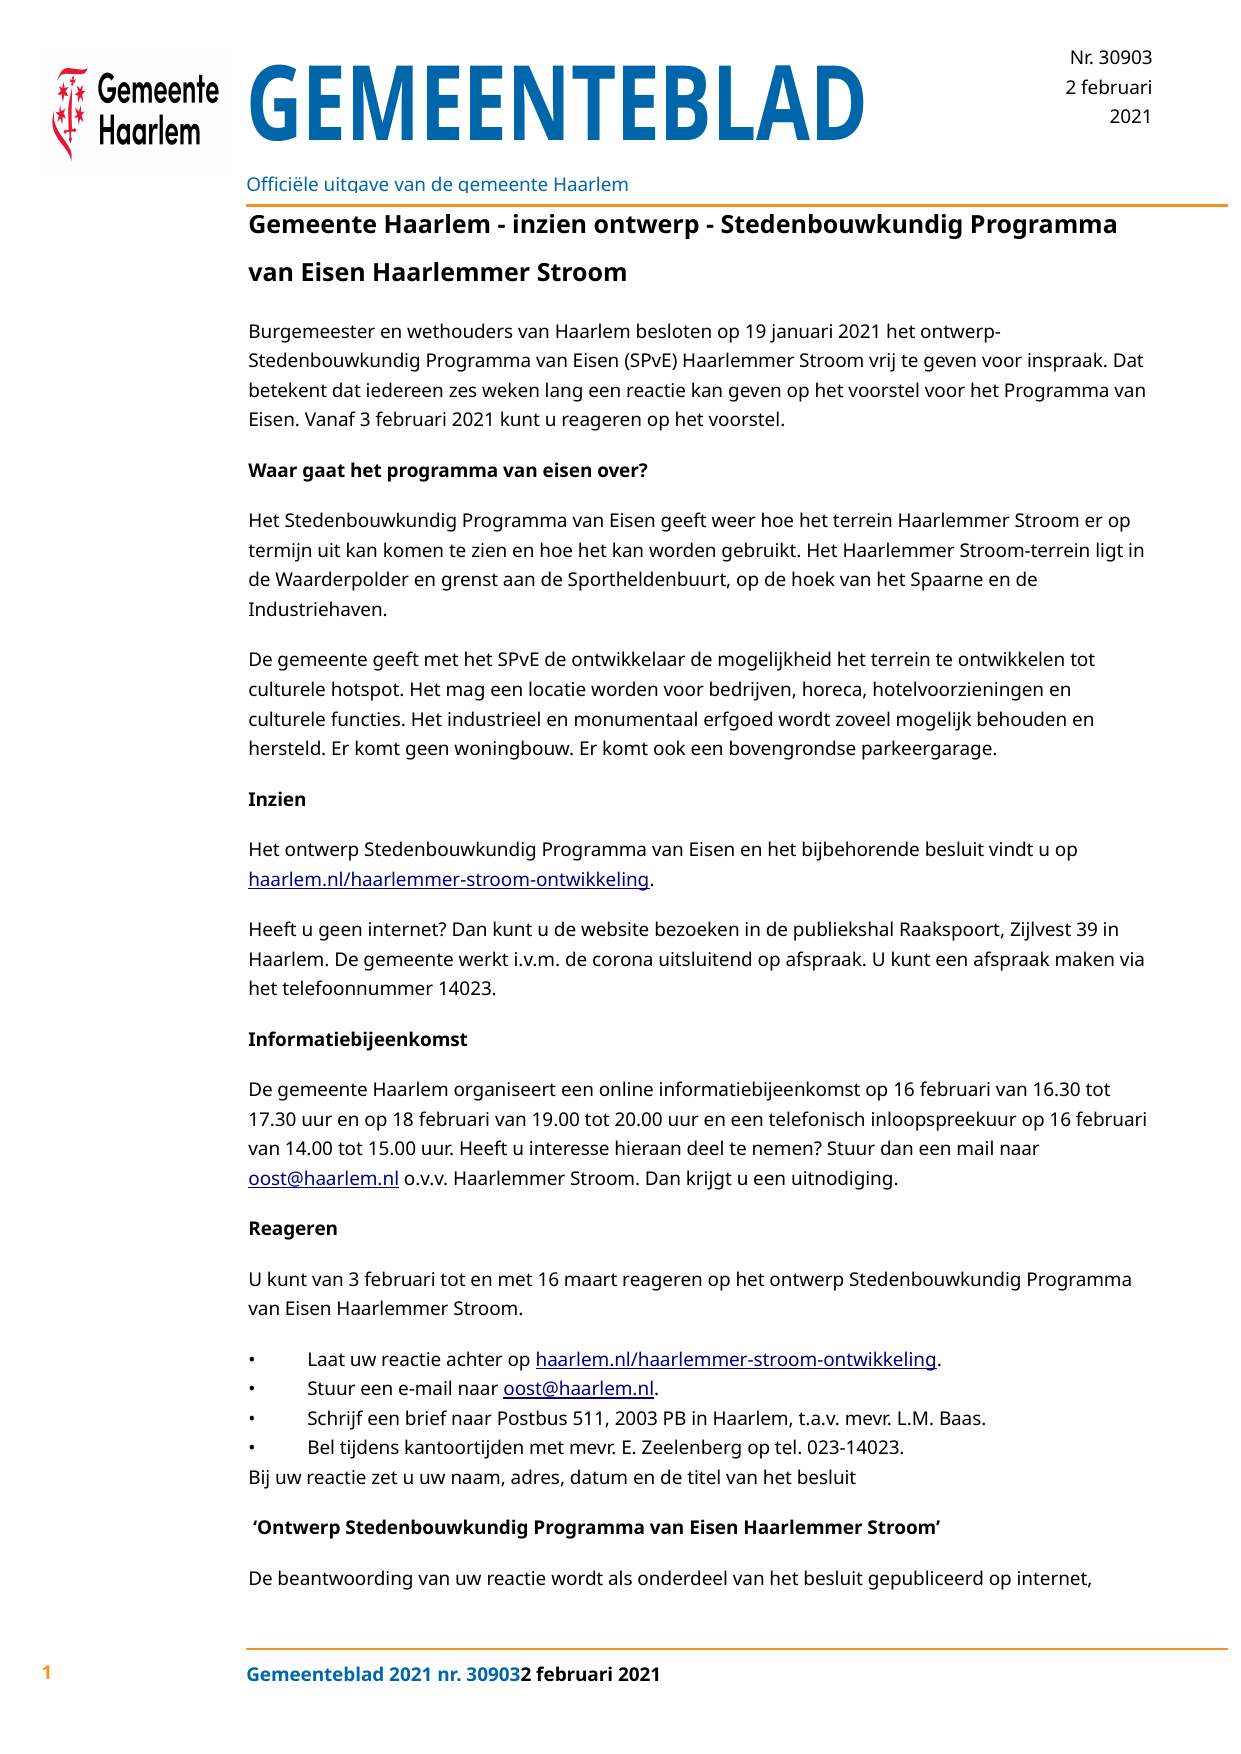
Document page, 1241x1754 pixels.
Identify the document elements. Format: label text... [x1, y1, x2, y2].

text Reageren [248, 1215, 1152, 1241]
text Bij uw reactie zet u uw naam, adres, datum en de titel van het besluit [248, 1464, 1152, 1490]
text Het ontwerp Stedenbouwkundig Programma van Eisen en het bijbehorende besluit vindt u op haarlem.nl/haarlemmer-stroom-ontwikkeling. [248, 836, 1152, 892]
text De gemeente Haarlem organiseert een online informatiebijeenkomst op 16 februari van 16.30 tot 17.30 uur en op 18 februari van 19.00 tot 20.00 uur en een telefonisch inloopspreekuur op 16 februari van 14.00 tot 15.00 uur. Heeft u interesse hieraan deel te nemen? Stuur dan een mail naar oost@haarlem.nl o.v.v. Haarlemmer Stroom. Dan krijgt u een uitnodiging. [248, 1076, 1152, 1191]
text Heeft u geen internet? Dan kunt u de website bezoeken in de publiekshal Raakspoort, Zijlvest 39 in Haarlem. De gemeente werkt i.v.m. de corona uitsluitend op afspraak. U kunt een afspraak maken via het telefoonnummer 14023. [248, 916, 1152, 1001]
list Stuur een e-mail naar oost@haarlem.nl. [248, 1375, 1152, 1401]
text De beantwoording van uw reactie wordt als onderdeel van het besluit gepubliceerd op internet, [248, 1565, 1152, 1591]
picture [41, 47, 231, 172]
text De gemeente geeft met het SPvE de ontwikkelaar de mogelijkheid het terrein te ontwikkelen tot culturele hotspot. Het mag een locatie worden voor bedrijven, horeca, hotelvoorzieningen en culturele functies. Het industrieel en monumentaal erfgoed wordt zoveel mogelijk behouden en hersteld. Er komt geen woningbouw. Er komt ook een bovengrondse parkeergarage. [248, 647, 1152, 761]
text Waar gaat het programma van eisen over? [248, 457, 1152, 483]
text ‘Ontwerp Stedenbouwkundig Programma van Eisen Haarlemmer Stroom’ [248, 1514, 1152, 1540]
text Het Stedenbouwkundig Programma van Eisen geeft weer hoe het terrein Haarlemmer Stroom er op termijn uit kan komen te zien en hoe het kan worden gebruikt. Het Haarlemmer Stroom-terrein ligt in de Waarderpolder en grenst aan de Sportheldenbuurt, op de hoek van het Spaarne en de Industriehaven. [248, 507, 1152, 622]
text Inzien [248, 786, 1152, 812]
list Laat uw reactie achter op haarlem.nl/haarlemmer-stroom-ontwikkeling. [248, 1346, 1152, 1372]
text Burgemeester en wethouders van Haarlem besloten op 19 januari 2021 het ontwerp-Stedenbouwkundig Programma van Eisen (SPvE) Haarlemmer Stroom vrij te geven voor inspraak. Dat betekent dat iedereen zes weken lang een reactie kan geven op het voorstel voor het Programma van Eisen. Vanaf 3 februari 2021 kunt u reageren op het voorstel. [248, 318, 1152, 432]
text U kunt van 3 februari tot en met 16 maart reageren op het ontwerp Stedenbouwkundig Programma van Eisen Haarlemmer Stroom. [248, 1266, 1152, 1321]
list Schrijf een brief naar Postbus 511, 2003 PB in Haarlem, t.a.v. mevr. L.M. Baas. [248, 1405, 1152, 1431]
text Informatiebijeenkomst [248, 1026, 1152, 1052]
list Bel tijdens kantoortijden met mevr. E. Zeelenberg op tel. 023-14023. [248, 1434, 1152, 1460]
text Gemeente Haarlem - inzien ontwerp - Stedenbouwkundig Programma van Eisen Haarlemmer Stroom [248, 207, 1152, 288]
